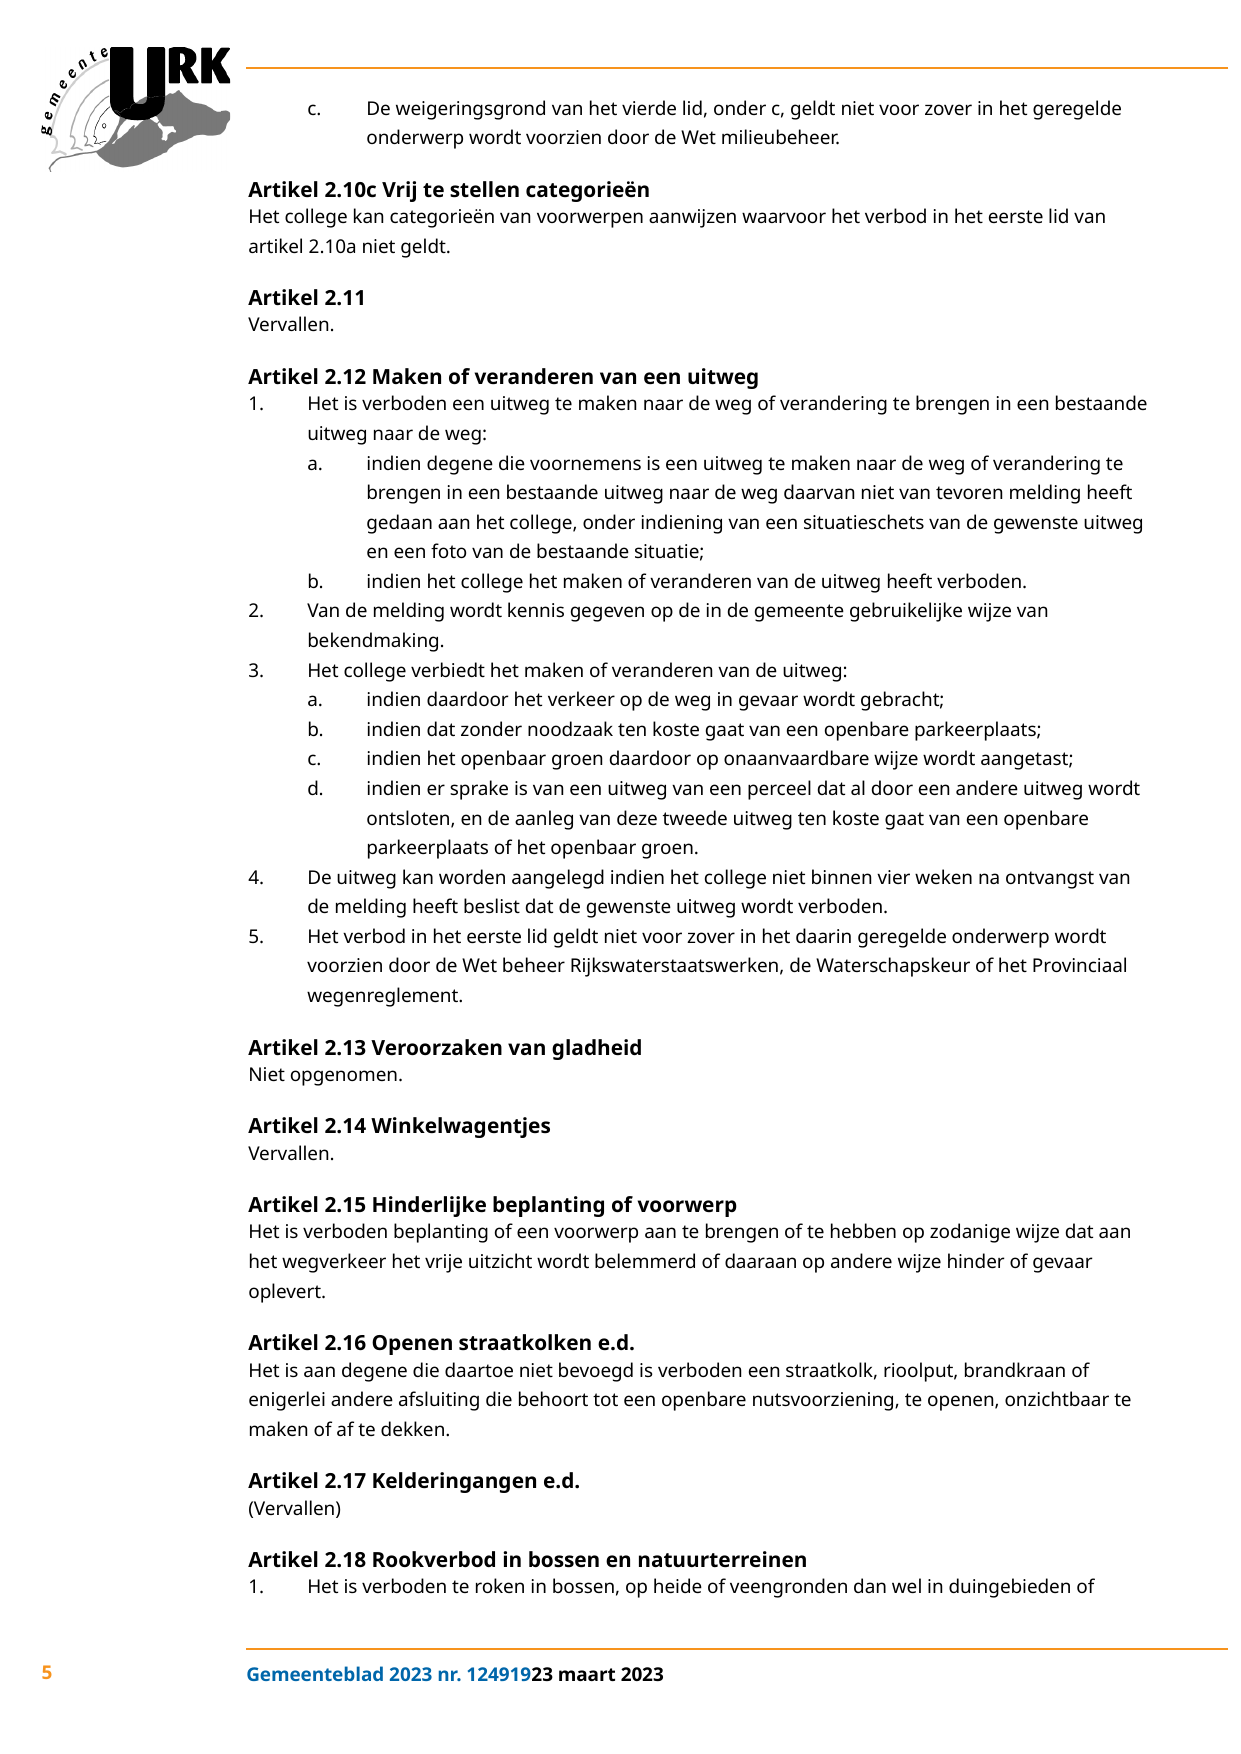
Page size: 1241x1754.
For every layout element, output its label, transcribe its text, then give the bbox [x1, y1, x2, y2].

text Artikel 2.16 Openen straatkolken e.d. [248, 1328, 1152, 1357]
list Het is verboden een uitweg te maken naar de weg of verandering te brengen in een bestaande uitweg naar de weg: [248, 391, 1152, 446]
text Artikel 2.15 Hinderlijke beplanting of voorwerp [248, 1190, 1152, 1219]
list Het is verboden te roken in bossen, op heide of veengronden dan wel in duingebieden of [248, 1574, 1152, 1599]
list De uitweg kan worden aangelegd indien het college niet binnen vier weken na ontvangst van de melding heeft beslist dat de gewenste uitweg wordt verboden. [248, 864, 1152, 919]
text Artikel 2.10c Vrij te stellen categorieën [248, 175, 1152, 203]
text Het is verboden beplanting of een voorwerp aan te brengen of te hebben op zodanige wijze dat aan het wegverkeer het vrije uitzicht wordt belemmerd of daaraan op andere wijze hinder of gevaar oplevert. [248, 1219, 1152, 1304]
list Het verbod in het eerste lid geldt niet voor zover in het daarin geregelde onderwerp wordt voorzien door de Wet beheer Rijkswaterstaatswerken, de Waterschapskeur of het Provinciaal wegenreglement. [248, 923, 1152, 1008]
text Het college kan categorieën van voorwerpen aanwijzen waarvoor het verbod in het eerste lid van artikel 2.10a niet geldt. [248, 203, 1152, 258]
list indien dat zonder noodzaak ten koste gaat van een openbare parkeerplaats; [307, 716, 1152, 742]
list Van de melding wordt kennis gegeven op de in de gemeente gebruikelijke wijze van bekendmaking. [248, 598, 1152, 653]
text Artikel 2.12 Maken of veranderen van een uitweg [248, 362, 1152, 391]
text (Vervallen) [248, 1495, 1152, 1521]
text Artikel 2.18 Rookverbod in bossen en natuurterreinen [248, 1545, 1152, 1574]
list De weigeringsgrond van het vierde lid, onder c, geldt niet voor zover in het geregelde onderwerp wordt voorzien door de Wet milieubeheer. [307, 95, 1152, 150]
picture [41, 47, 231, 172]
list Het college verbiedt het maken of veranderen van de uitweg: [248, 657, 1152, 682]
text Vervallen. [248, 1140, 1152, 1166]
text Niet opgenomen. [248, 1061, 1152, 1087]
list indien het openbaar groen daardoor op onaanvaardbare wijze wordt aangetast; [307, 746, 1152, 771]
text Artikel 2.11 [248, 283, 1152, 312]
text Artikel 2.14 Winkelwagentjes [248, 1111, 1152, 1140]
list indien degene die voornemens is een uitweg te maken naar de weg of verandering te brengen in een bestaande uitweg naar de weg daarvan niet van tevoren melding heeft gedaan aan het college, onder indiening van een situatieschets van de gewenste uitweg en een foto van de bestaande situatie; [307, 450, 1152, 564]
list indien er sprake is van een uitweg van een perceel dat al door een andere uitweg wordt ontsloten, en de aanleg van deze tweede uitweg ten koste gaat van een openbare parkeerplaats of het openbaar groen. [307, 775, 1152, 860]
list indien het college het maken of veranderen van de uitweg heeft verboden. [307, 568, 1152, 594]
text Artikel 2.13 Veroorzaken van gladheid [248, 1033, 1152, 1061]
text Artikel 2.17 Kelderingangen e.d. [248, 1466, 1152, 1495]
text Vervallen. [248, 312, 1152, 337]
text Het is aan degene die daartoe niet bevoegd is verboden een straatkolk, rioolput, brandkraan of enigerlei andere afsluiting die behoort tot een openbare nutsvoorziening, te openen, onzichtbaar te maken of af te dekken. [248, 1357, 1152, 1442]
list indien daardoor het verkeer op de weg in gevaar wordt gebracht; [307, 686, 1152, 712]
